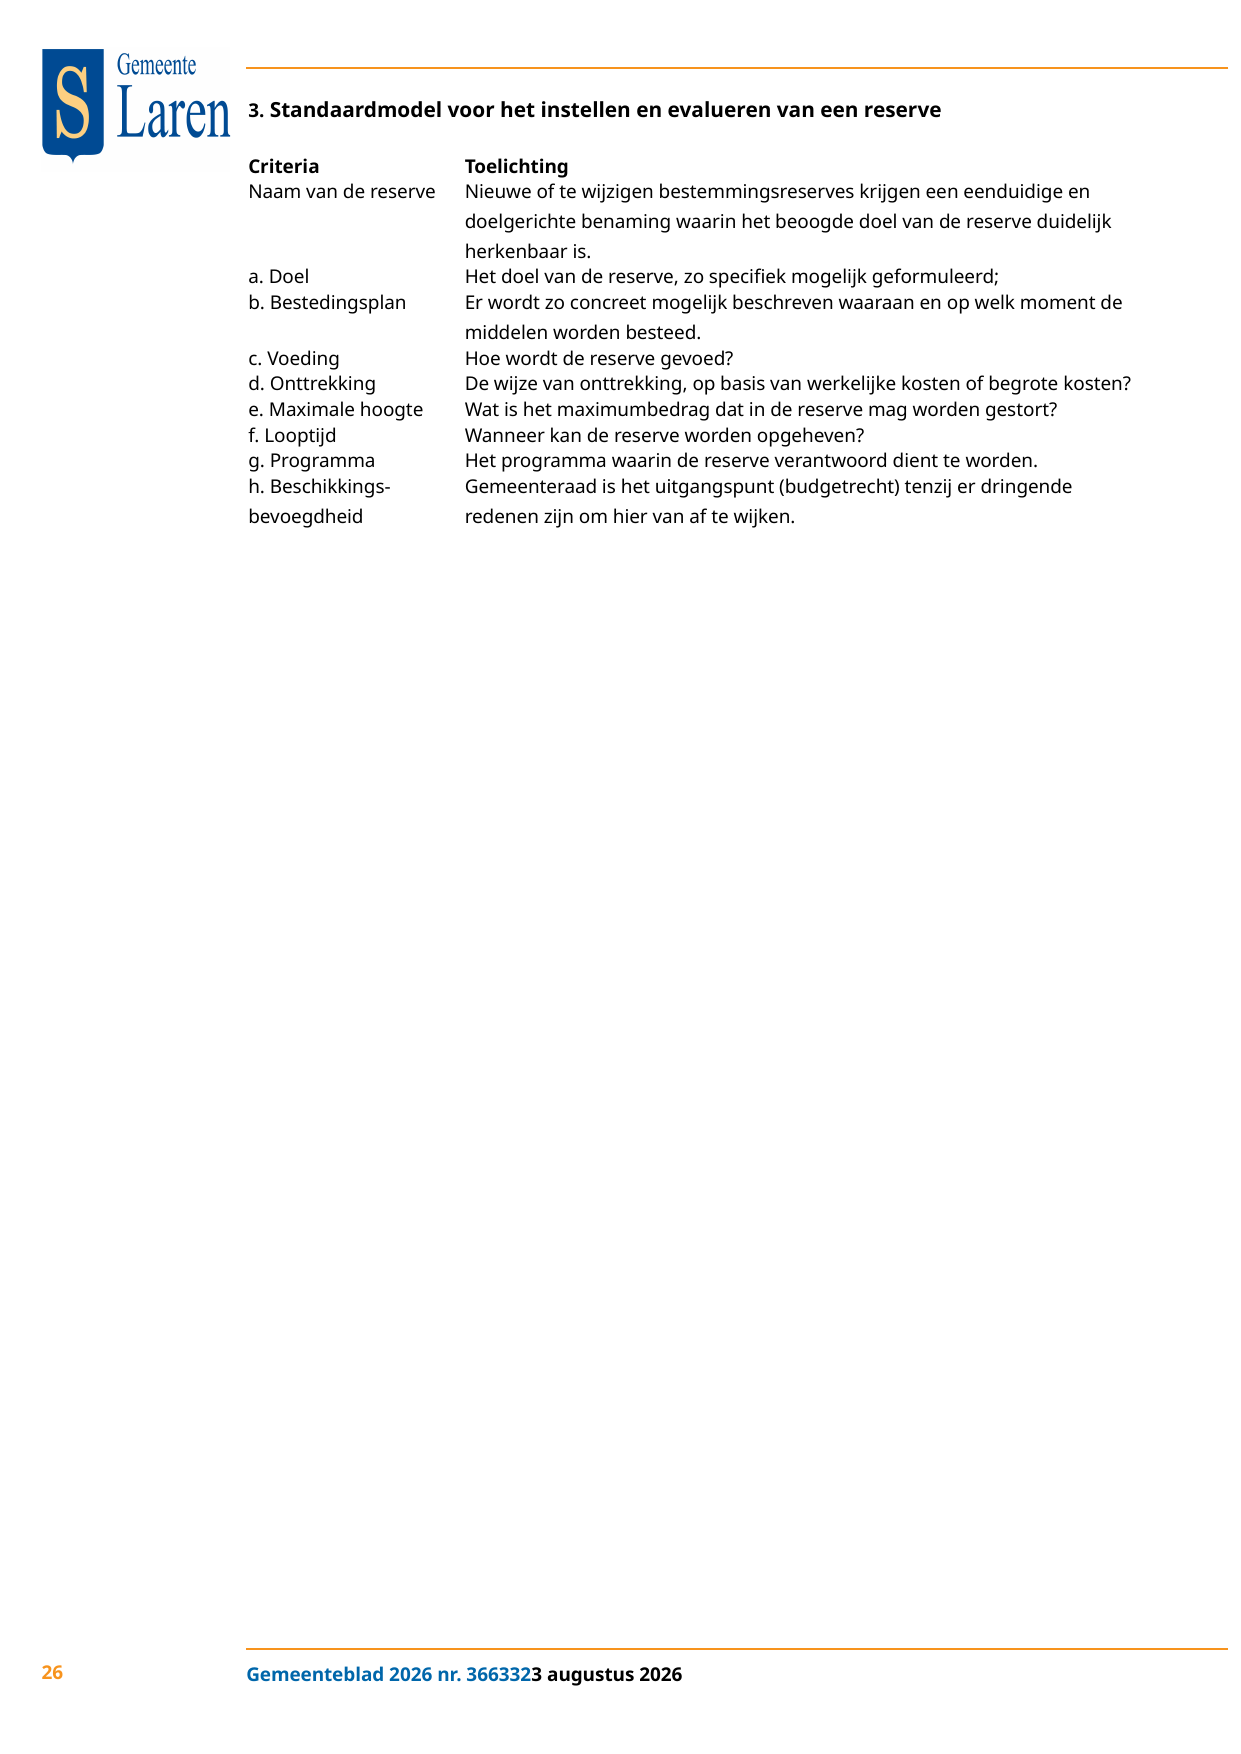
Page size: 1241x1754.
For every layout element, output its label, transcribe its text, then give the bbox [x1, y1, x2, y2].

table_cell b. Bestedingsplan [248, 289, 464, 345]
table_cell Wat is het maximumbedrag dat in de reserve mag worden gestort? [465, 396, 1152, 422]
table_cell Er wordt zo concreet mogelijk beschreven waaraan en op welk moment de middelen worden besteed. [465, 289, 1152, 345]
table_cell De wijze van onttrekking, op basis van werkelijke kosten of begrote kosten? [465, 370, 1152, 396]
table_cell Nieuwe of te wijzigen bestemmingsreserves krijgen een eenduidige en doelgerichte benaming waarin het beoogde doel van de reserve duidelijk herkenbaar is. [465, 179, 1152, 264]
table_header Criteria [248, 153, 464, 179]
text 3. Standaardmodel voor het instellen en evalueren van een reserve [248, 95, 1152, 123]
table_header Toelichting [465, 153, 1152, 179]
table_cell h. Beschikkings-bevoegdheid [248, 473, 464, 529]
table_cell c. Voeding [248, 345, 464, 370]
picture [41, 47, 231, 172]
table_cell Het doel van de reserve, zo specifiek mogelijk geformuleerd; [465, 264, 1152, 289]
table_cell g. Programma [248, 448, 464, 473]
table_cell Wanneer kan de reserve worden opgeheven? [465, 422, 1152, 448]
table_cell a. Doel [248, 264, 464, 289]
table_cell e. Maximale hoogte [248, 396, 464, 422]
table_cell d. Onttrekking [248, 370, 464, 396]
table_cell Gemeenteraad is het uitgangspunt (budgetrecht) tenzij er dringende redenen zijn om hier van af te wijken. [465, 473, 1152, 529]
table_cell Hoe wordt de reserve gevoed? [465, 345, 1152, 370]
table_cell Het programma waarin de reserve verantwoord dient te worden. [465, 448, 1152, 473]
table_cell f. Looptijd [248, 422, 464, 448]
table_cell Naam van de reserve [248, 179, 464, 264]
